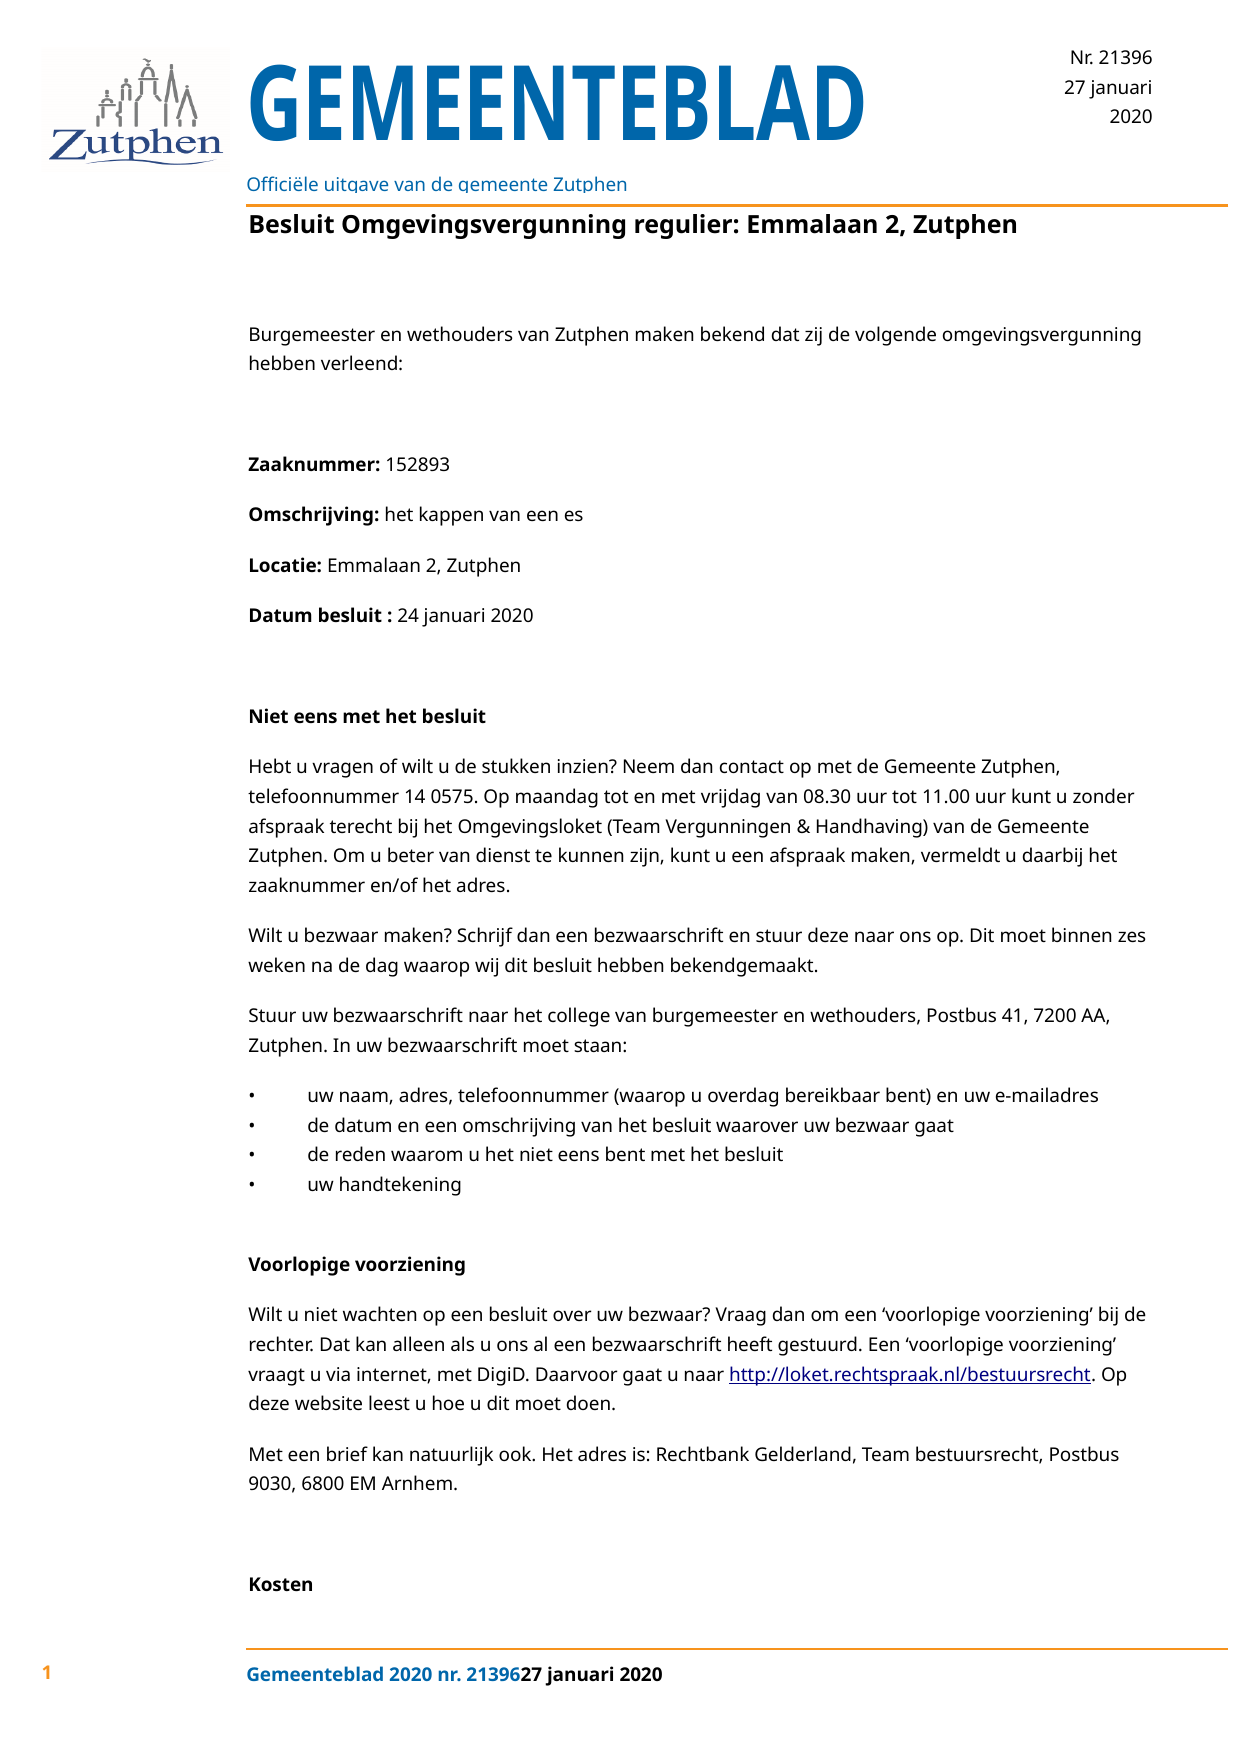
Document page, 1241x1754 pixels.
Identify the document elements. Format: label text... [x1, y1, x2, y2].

text Locatie: Emmalaan 2, Zutphen [248, 552, 1152, 578]
text Niet eens met het besluit [248, 703, 1152, 729]
list uw naam, adres, telefoonnummer (waarop u overdag bereikbaar bent) en uw e-mailadres [248, 1082, 1152, 1108]
text Zaaknummer: 152893 [248, 451, 1152, 477]
text Wilt u niet wachten op een besluit over uw bezwaar? Vraag dan om een ‘voorlopige voorziening’ bij de rechter. Dat kan alleen als u ons al een bezwaarschrift heeft gestuurd. Een ‘voorlopige voorziening’ vraagt u via internet, met DigiD. Daarvoor gaat u naar http://loket.rechtspraak.nl/bestuursrecht. Op deze website leest u hoe u dit moet doen. [248, 1302, 1152, 1416]
text Voorlopige voorziening [248, 1251, 1152, 1277]
text Burgemeester en wethouders van Zutphen maken bekend dat zij de volgende omgevingsvergunning hebben verleend: [248, 321, 1152, 376]
list de reden waarom u het niet eens bent met het besluit [248, 1142, 1152, 1167]
text Wilt u bezwaar maken? Schrijf dan een bezwaarschrift en stuur deze naar ons op. Dit moet binnen zes weken na de dag waarop wij dit besluit hebben bekendgemaakt. [248, 922, 1152, 978]
list de datum en een omschrijving van het besluit waarover uw bezwaar gaat [248, 1112, 1152, 1138]
text Stuur uw bezwaarschrift naar het college van burgemeester en wethouders, Postbus 41, 7200 AA, Zutphen. In uw bezwaarschrift moet staan: [248, 1002, 1152, 1058]
picture [41, 47, 231, 172]
text Besluit Omgevingsvergunning regulier: Emmalaan 2, Zutphen [248, 207, 1152, 241]
text Kosten [248, 1571, 1152, 1597]
text Omschrijving: het kappen van een es [248, 502, 1152, 527]
text Met een brief kan natuurlijk ook. Het adres is: Rechtbank Gelderland, Team bestuursrecht, Postbus 9030, 6800 EM Arnhem. [248, 1441, 1152, 1496]
list uw handtekening [248, 1171, 1152, 1197]
text Datum besluit : 24 januari 2020 [248, 602, 1152, 628]
text Hebt u vragen of wilt u de stukken inzien? Neem dan contact op met de Gemeente Zutphen, telefoonnummer 14 0575. Op maandag tot en met vrijdag van 08.30 uur tot 11.00 uur kunt u zonder afspraak terecht bij het Omgevingsloket (Team Vergunningen & Handhaving) van de Gemeente Zutphen. Om u beter van dienst te kunnen zijn, kunt u een afspraak maken, vermeldt u daarbij het zaaknummer en/of het adres. [248, 754, 1152, 898]
